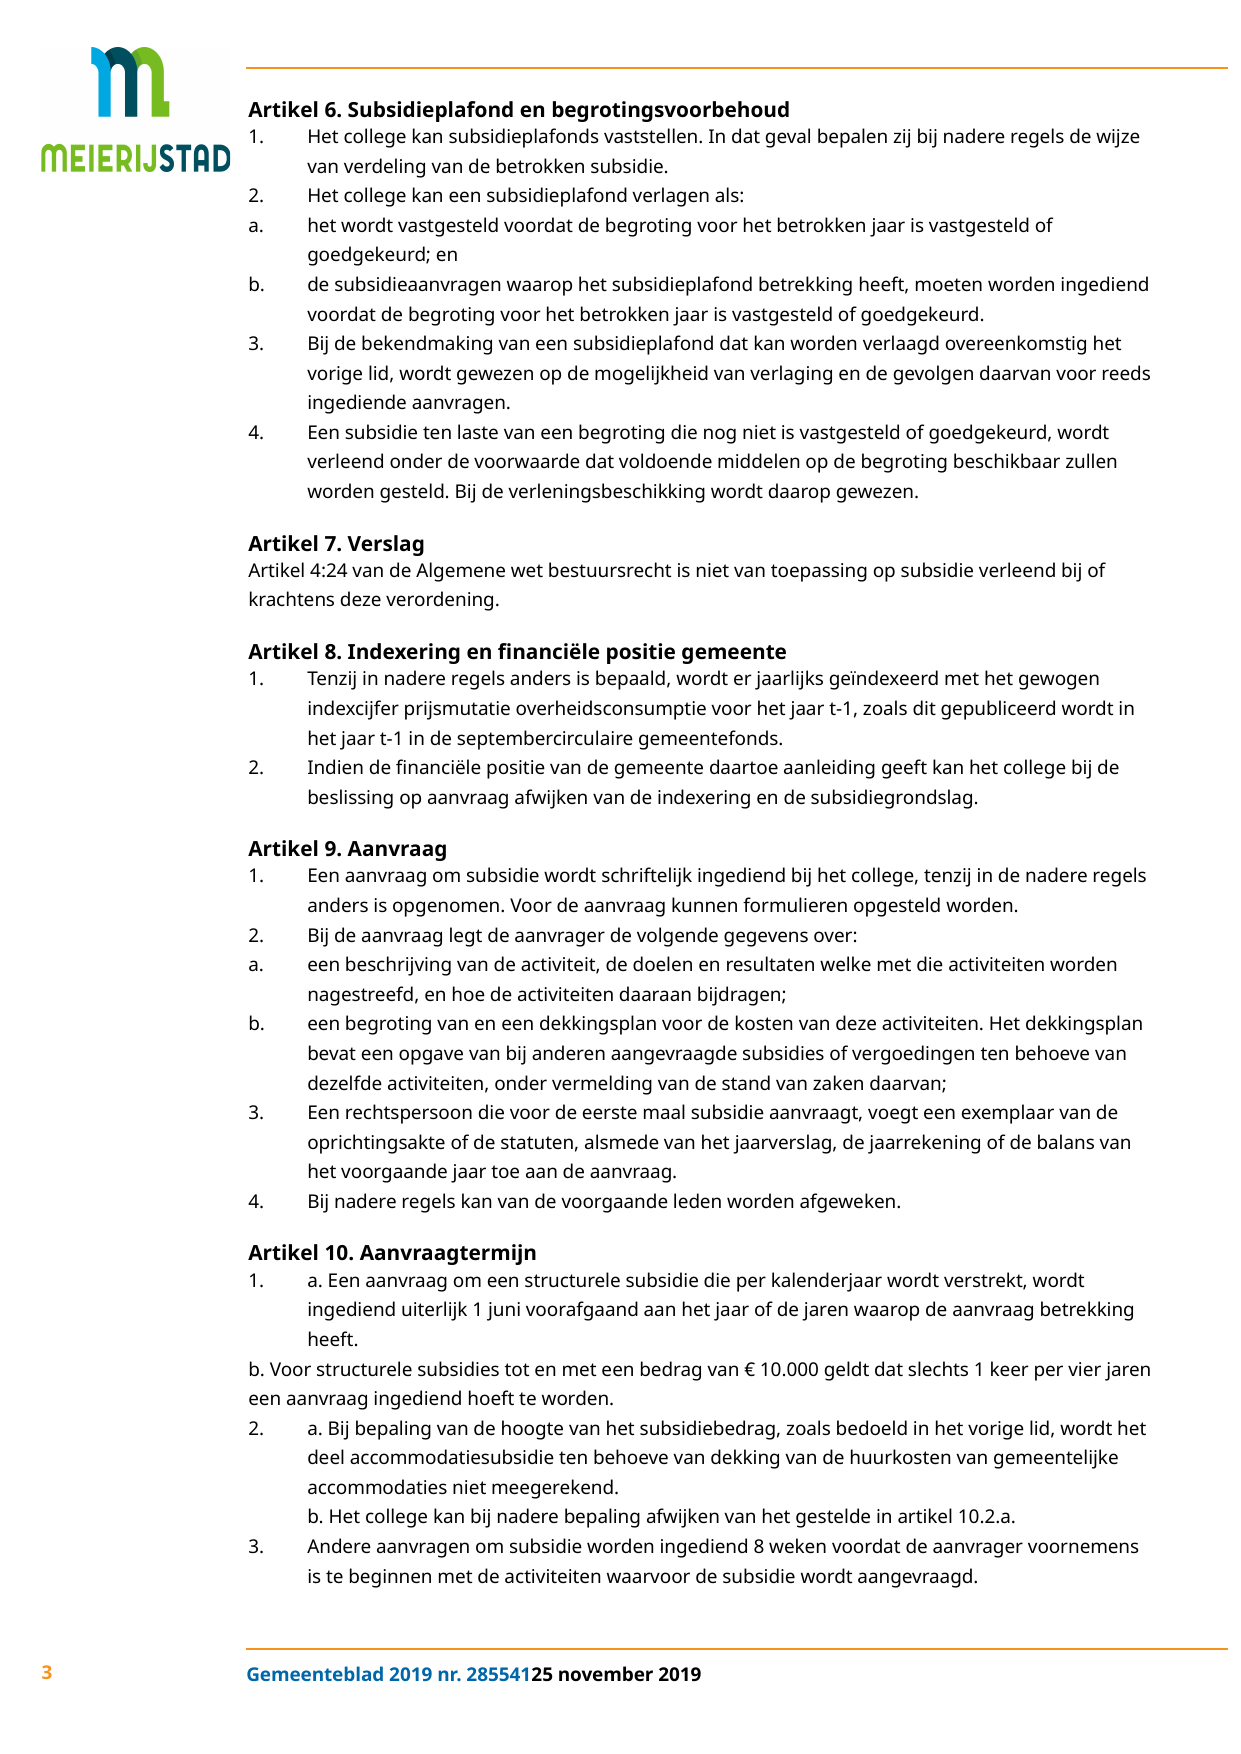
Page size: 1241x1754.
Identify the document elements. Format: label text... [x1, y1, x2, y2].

list b. Het college kan bij nadere bepaling afwijken van het gestelde in artikel 10.2.a. [248, 1504, 1152, 1529]
list Het college kan subsidieplafonds vaststellen. In dat geval bepalen zij bij nadere regels de wijze van verdeling van de betrokken subsidie. [248, 123, 1152, 178]
list Een subsidie ten laste van een begroting die nog niet is vastgesteld of goedgekeurd, wordt verleend onder de voorwaarde dat voldoende middelen op de begroting beschikbaar zullen worden gesteld. Bij de verleningsbeschikking wordt daarop gewezen. [248, 419, 1152, 504]
list een begroting van en een dekkingsplan voor de kosten van deze activiteiten. Het dekkingsplan bevat een opgave van bij anderen aangevraagde subsidies of vergoedingen ten behoeve van dezelfde activiteiten, onder vermelding van de stand van zaken daarvan; [248, 1011, 1152, 1096]
list Bij de aanvraag legt de aanvrager de volgende gegevens over: [248, 922, 1152, 948]
list een beschrijving van de activiteit, de doelen en resultaten welke met die activiteiten worden nagestreefd, en hoe de activiteiten daaraan bijdragen; [248, 951, 1152, 1007]
list Tenzij in nadere regels anders is bepaald, wordt er jaarlijks geïndexeerd met het gewogen indexcijfer prijsmutatie overheidsconsumptie voor het jaar t-1, zoals dit gepubliceerd wordt in het jaar t-1 in de septembercirculaire gemeentefonds. [248, 666, 1152, 750]
list a. Bij bepaling van de hoogte van het subsidiebedrag, zoals bedoeld in het vorige lid, wordt het deel accommodatiesubsidie ten behoeve van dekking van de huurkosten van gemeentelijke accommodaties niet meegerekend. [248, 1415, 1152, 1500]
list Bij nadere regels kan van de voorgaande leden worden afgeweken. [248, 1188, 1152, 1214]
list Bij de bekendmaking van een subsidieplafond dat kan worden verlaagd overeenkomstig het vorige lid, wordt gewezen op de mogelijkheid van verlaging en de gevolgen daarvan voor reeds ingediende aanvragen. [248, 330, 1152, 415]
text Artikel 7. Verslag [248, 529, 1152, 557]
list Een aanvraag om subsidie wordt schriftelijk ingediend bij het college, tenzij in de nadere regels anders is opgenomen. Voor de aanvraag kunnen formulieren opgesteld worden. [248, 863, 1152, 918]
list Andere aanvragen om subsidie worden ingediend 8 weken voordat de aanvrager voornemens is te beginnen met de activiteiten waarvoor de subsidie wordt aangevraagd. [248, 1533, 1152, 1588]
list Het college kan een subsidieplafond verlagen als: [248, 182, 1152, 208]
list Een rechtspersoon die voor de eerste maal subsidie aanvraagt, voegt een exemplaar van de oprichtingsakte of de statuten, alsmede van het jaarverslag, de jaarrekening of de balans van het voorgaande jaar toe aan de aanvraag. [248, 1099, 1152, 1184]
text Artikel 4:24 van de Algemene wet bestuursrecht is niet van toepassing op subsidie verleend bij of krachtens deze verordening. [248, 557, 1152, 612]
text Artikel 8. Indexering en financiële positie gemeente [248, 637, 1152, 666]
picture [41, 47, 231, 172]
list de subsidieaanvragen waarop het subsidieplafond betrekking heeft, moeten worden ingediend voordat de begroting voor het betrokken jaar is vastgesteld of goedgekeurd. [248, 271, 1152, 326]
text b. Voor structurele subsidies tot en met een bedrag van € 10.000 geldt dat slechts 1 keer per vier jaren een aanvraag ingediend hoeft te worden. [248, 1356, 1152, 1411]
list a. Een aanvraag om een structurele subsidie die per kalenderjaar wordt verstrekt, wordt ingediend uiterlijk 1 juni voorafgaand aan het jaar of de jaren waarop de aanvraag betrekking heeft. [248, 1267, 1152, 1352]
text Artikel 10. Aanvraagtermijn [248, 1238, 1152, 1267]
list het wordt vastgesteld voordat de begroting voor het betrokken jaar is vastgesteld of goedgekeurd; en [248, 212, 1152, 267]
text Artikel 6. Subsidieplafond en begrotingsvoorbehoud [248, 95, 1152, 123]
list Indien de financiële positie van de gemeente daartoe aanleiding geeft kan het college bij de beslissing op aanvraag afwijken van de indexering en de subsidiegrondslag. [248, 754, 1152, 809]
text Artikel 9. Aanvraag [248, 834, 1152, 863]
